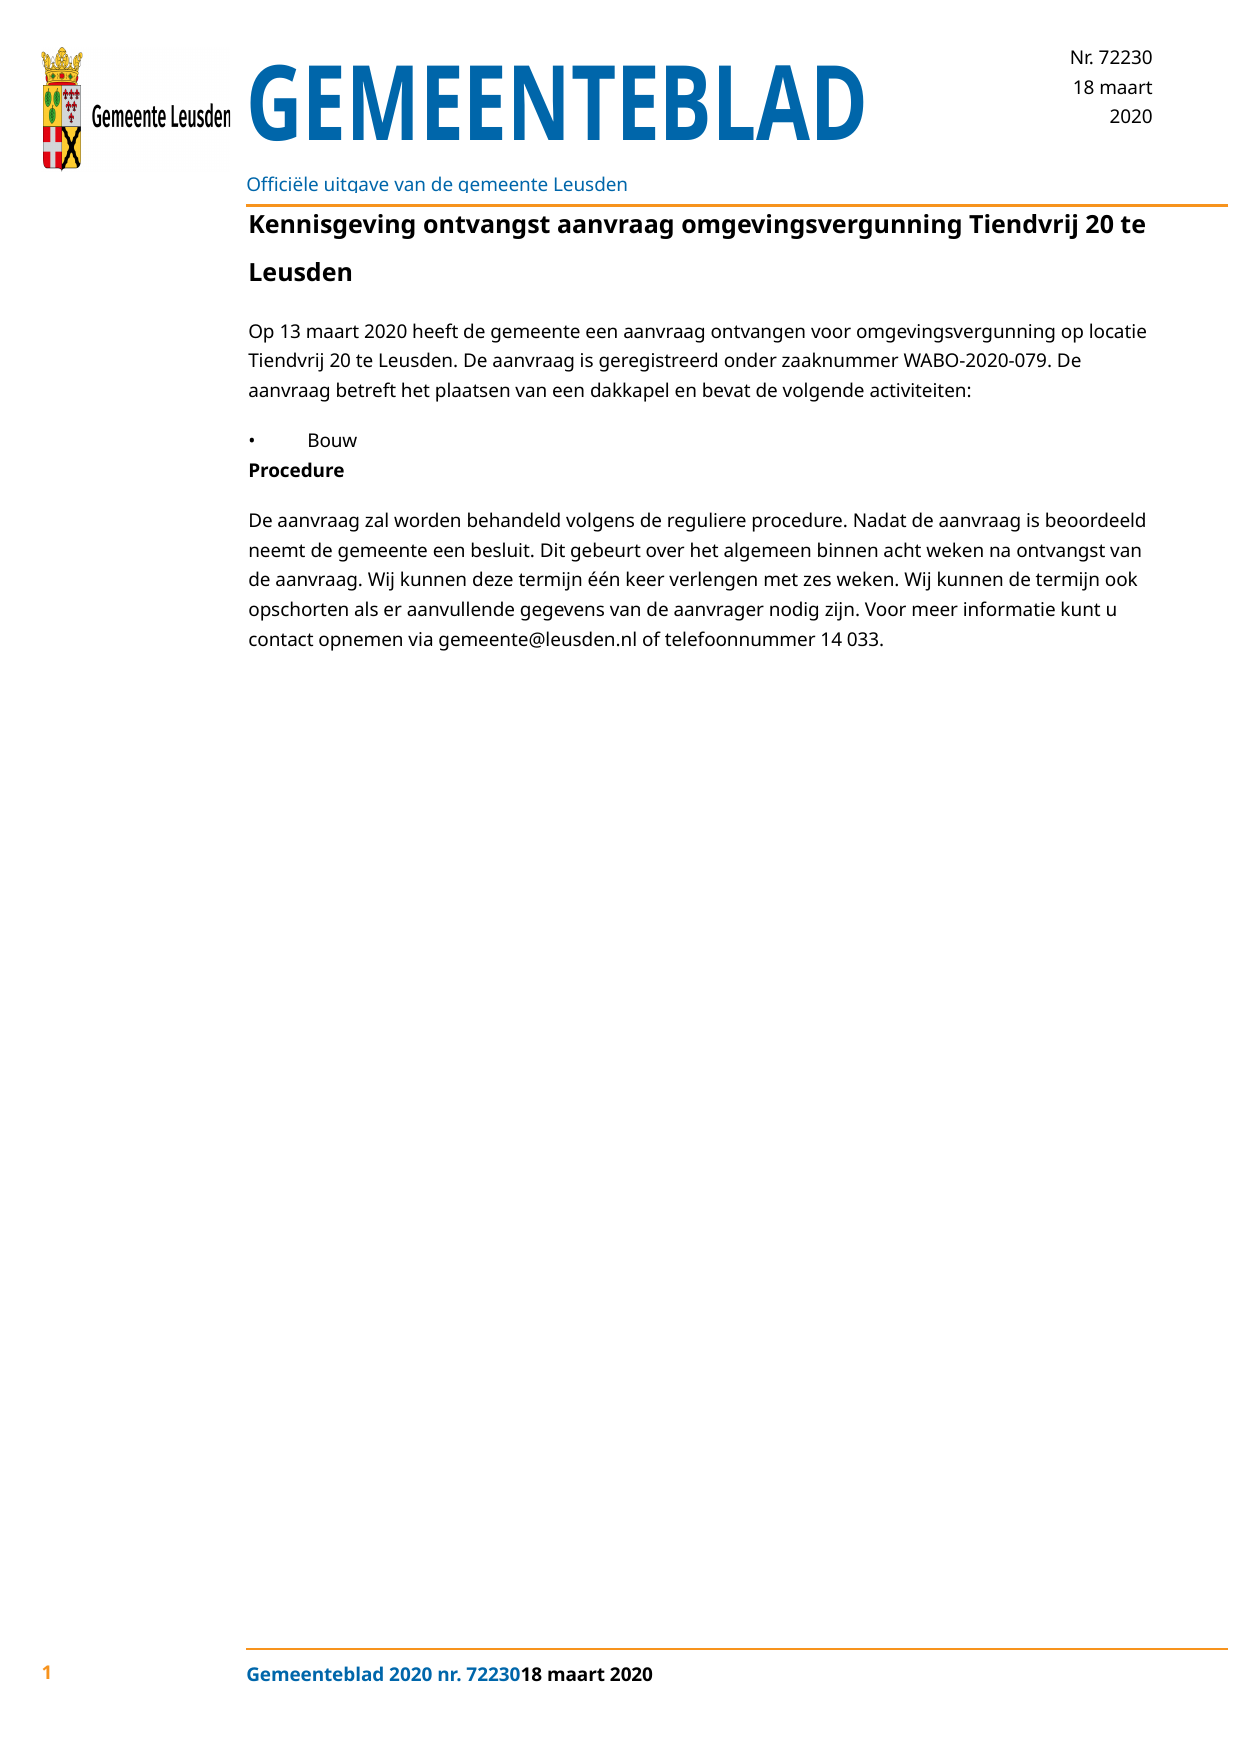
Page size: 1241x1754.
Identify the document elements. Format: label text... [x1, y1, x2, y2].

text Op 13 maart 2020 heeft de gemeente een aanvraag ontvangen voor omgevingsvergunning op locatie Tiendvrij 20 te Leusden. De aanvraag is geregistreerd onder zaaknummer WABO-2020-079. De aanvraag betreft het plaatsen van een dakkapel en bevat de volgende activiteiten: [248, 318, 1152, 403]
text De aanvraag zal worden behandeld volgens de reguliere procedure. Nadat de aanvraag is beoordeeld neemt de gemeente een besluit. Dit gebeurt over het algemeen binnen acht weken na ontvangst van de aanvraag. Wij kunnen deze termijn één keer verlengen met zes weken. Wij kunnen de termijn ook opschorten als er aanvullende gegevens van de aanvrager nodig zijn. Voor meer informatie kunt u contact opnemen via gemeente@leusden.nl of telefoonnummer 14 033. [248, 507, 1152, 652]
picture [41, 47, 231, 172]
text Kennisgeving ontvangst aanvraag omgevingsvergunning Tiendvrij 20 te Leusden [248, 207, 1152, 288]
text Procedure [248, 457, 1152, 483]
list Bouw [248, 427, 1152, 453]
